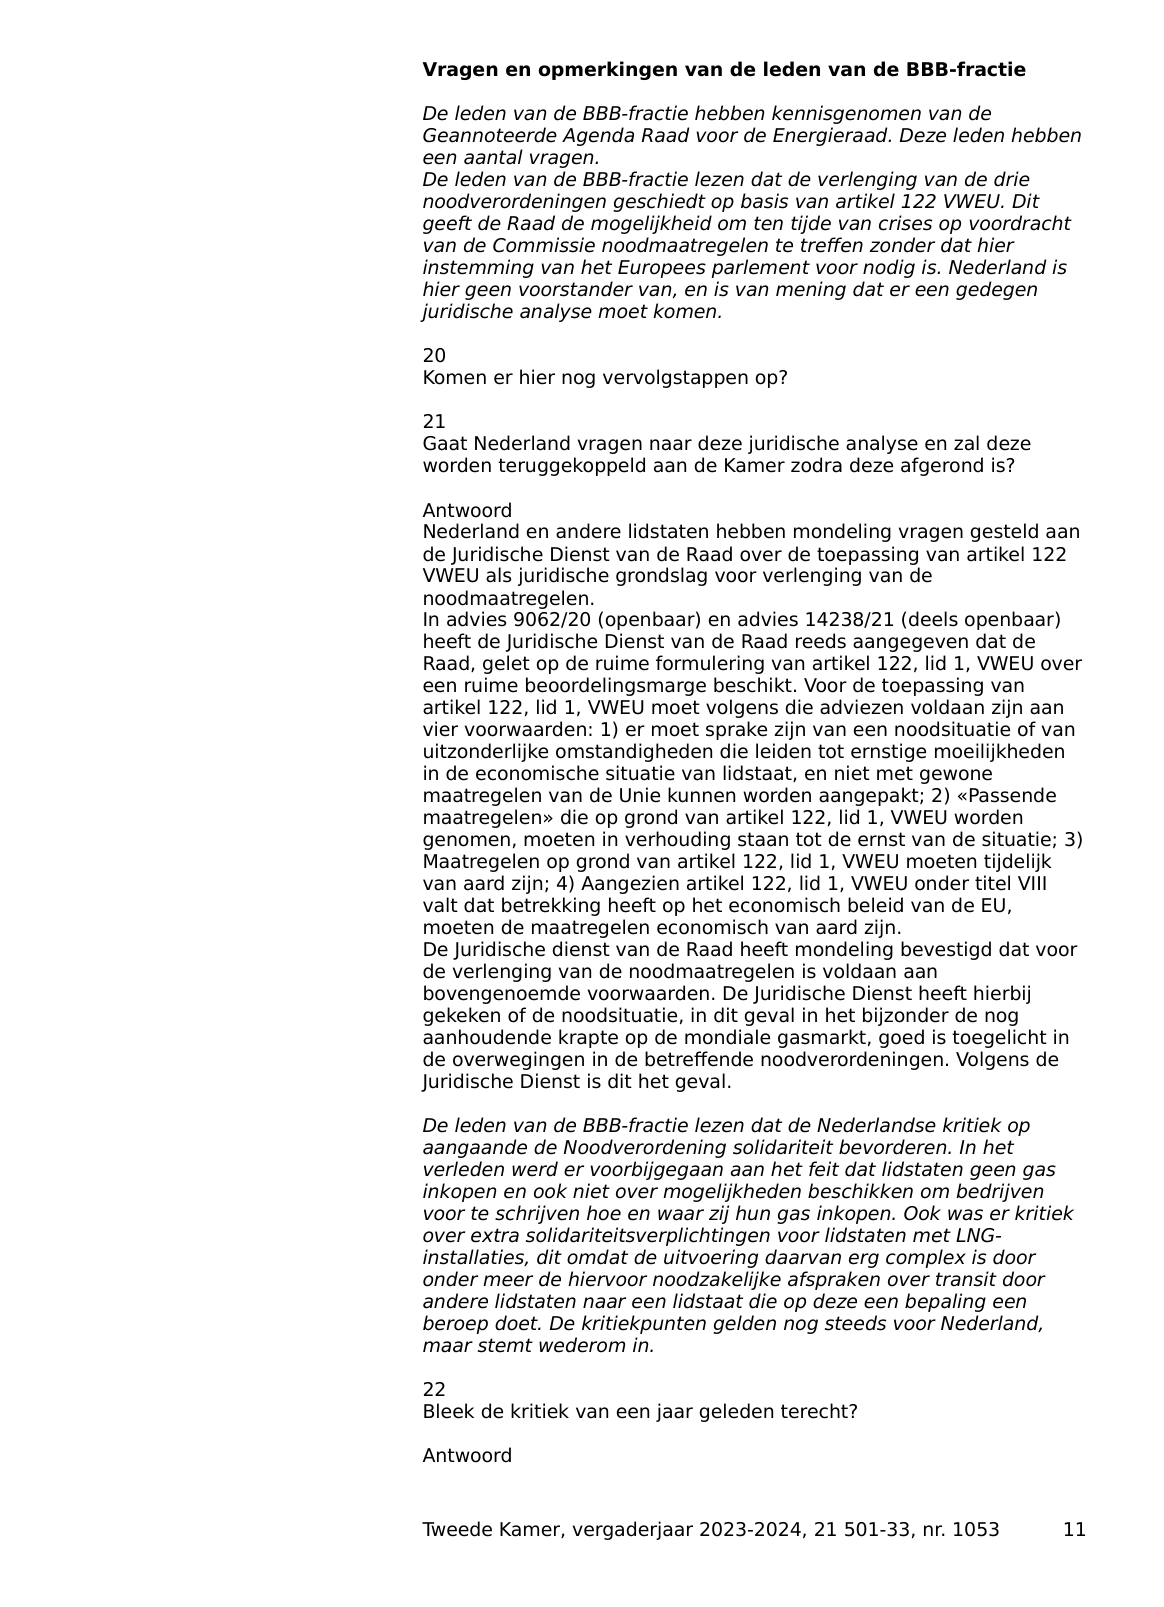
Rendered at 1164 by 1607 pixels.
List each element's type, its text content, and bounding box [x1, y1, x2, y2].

text Gaat Nederland vragen naar deze juridische analyse en zal deze worden teruggekoppeld aan de Kamer zodra deze afgerond is? [422, 433, 1087, 477]
subtitle Vragen en opmerkingen van de leden van de BBB-fractie [422, 59, 1087, 81]
text Antwoord [422, 1445, 1087, 1467]
text Komen er hier nog vervolgstappen op? [422, 367, 1087, 389]
text 22 [422, 1379, 1087, 1401]
text 20 [422, 345, 1087, 367]
text De leden van de BBB-fractie lezen dat de verlenging van de drie noodverordeningen geschiedt op basis van artikel 122 VWEU. Dit geeft de Raad de mogelijkheid om ten tijde van crises op voordracht van de Commissie noodmaatregelen te treffen zonder dat hier instemming van het Europees parlement voor nodig is. Nederland is hier geen voorstander van, en is van mening dat er een gedegen juridische analyse moet komen. [422, 169, 1087, 323]
text In advies 9062/20 (openbaar) en advies 14238/21 (deels openbaar) heeft de Juridische Dienst van de Raad reeds aangegeven dat de Raad, gelet op de ruime formulering van artikel 122, lid 1, VWEU over een ruime beoordelingsmarge beschikt. Voor de toepassing van artikel 122, lid 1, VWEU moet volgens die adviezen voldaan zijn aan vier voorwaarden: 1) er moet sprake zijn van een noodsituatie of van uitzonderlijke omstandigheden die leiden tot ernstige moeilijkheden in de economische situatie van lidstaat, en niet met gewone maatregelen van de Unie kunnen worden aangepakt; 2) «Passende maatregelen» die op grond van artikel 122, lid 1, VWEU worden genomen, moeten in verhouding staan tot de ernst van de situatie; 3) Maatregelen op grond van artikel 122, lid 1, VWEU moeten tijdelijk van aard zijn; 4) Aangezien artikel 122, lid 1, VWEU onder titel VIII valt dat betrekking heeft op het economisch beleid van de EU, moeten de maatregelen economisch van aard zijn. [422, 609, 1087, 939]
text De leden van de BBB-fractie hebben kennisgenomen van de Geannoteerde Agenda Raad voor de Energieraad. Deze leden hebben een aantal vragen. [422, 103, 1087, 169]
text De Juridische dienst van de Raad heeft mondeling bevestigd dat voor de verlenging van de noodmaatregelen is voldaan aan bovengenoemde voorwaarden. De Juridische Dienst heeft hierbij gekeken of de noodsituatie, in dit geval in het bijzonder de nog aanhoudende krapte op de mondiale gasmarkt, goed is toegelicht in de overwegingen in de betreffende noodverordeningen. Volgens de Juridische Dienst is dit het geval. [422, 939, 1087, 1093]
text Nederland en andere lidstaten hebben mondeling vragen gesteld aan de Juridische Dienst van de Raad over de toepassing van artikel 122 VWEU als juridische grondslag voor verlenging van de noodmaatregelen. [422, 521, 1087, 609]
text 21 [422, 411, 1087, 433]
text Bleek de kritiek van een jaar geleden terecht? [422, 1401, 1087, 1423]
text De leden van de BBB-fractie lezen dat de Nederlandse kritiek op aangaande de Noodverordening solidariteit bevorderen. In het verleden werd er voorbijgegaan aan het feit dat lidstaten geen gas inkopen en ook niet over mogelijkheden beschikken om bedrijven voor te schrijven hoe en waar zij hun gas inkopen. Ook was er kritiek over extra solidariteitsverplichtingen voor lidstaten met LNG-installaties, dit omdat de uitvoering daarvan erg complex is door onder meer de hiervoor noodzakelijke afspraken over transit door andere lidstaten naar een lidstaat die op deze een bepaling een beroep doet. De kritiekpunten gelden nog steeds voor Nederland, maar stemt wederom in. [422, 1115, 1087, 1357]
text Antwoord [422, 499, 1087, 521]
